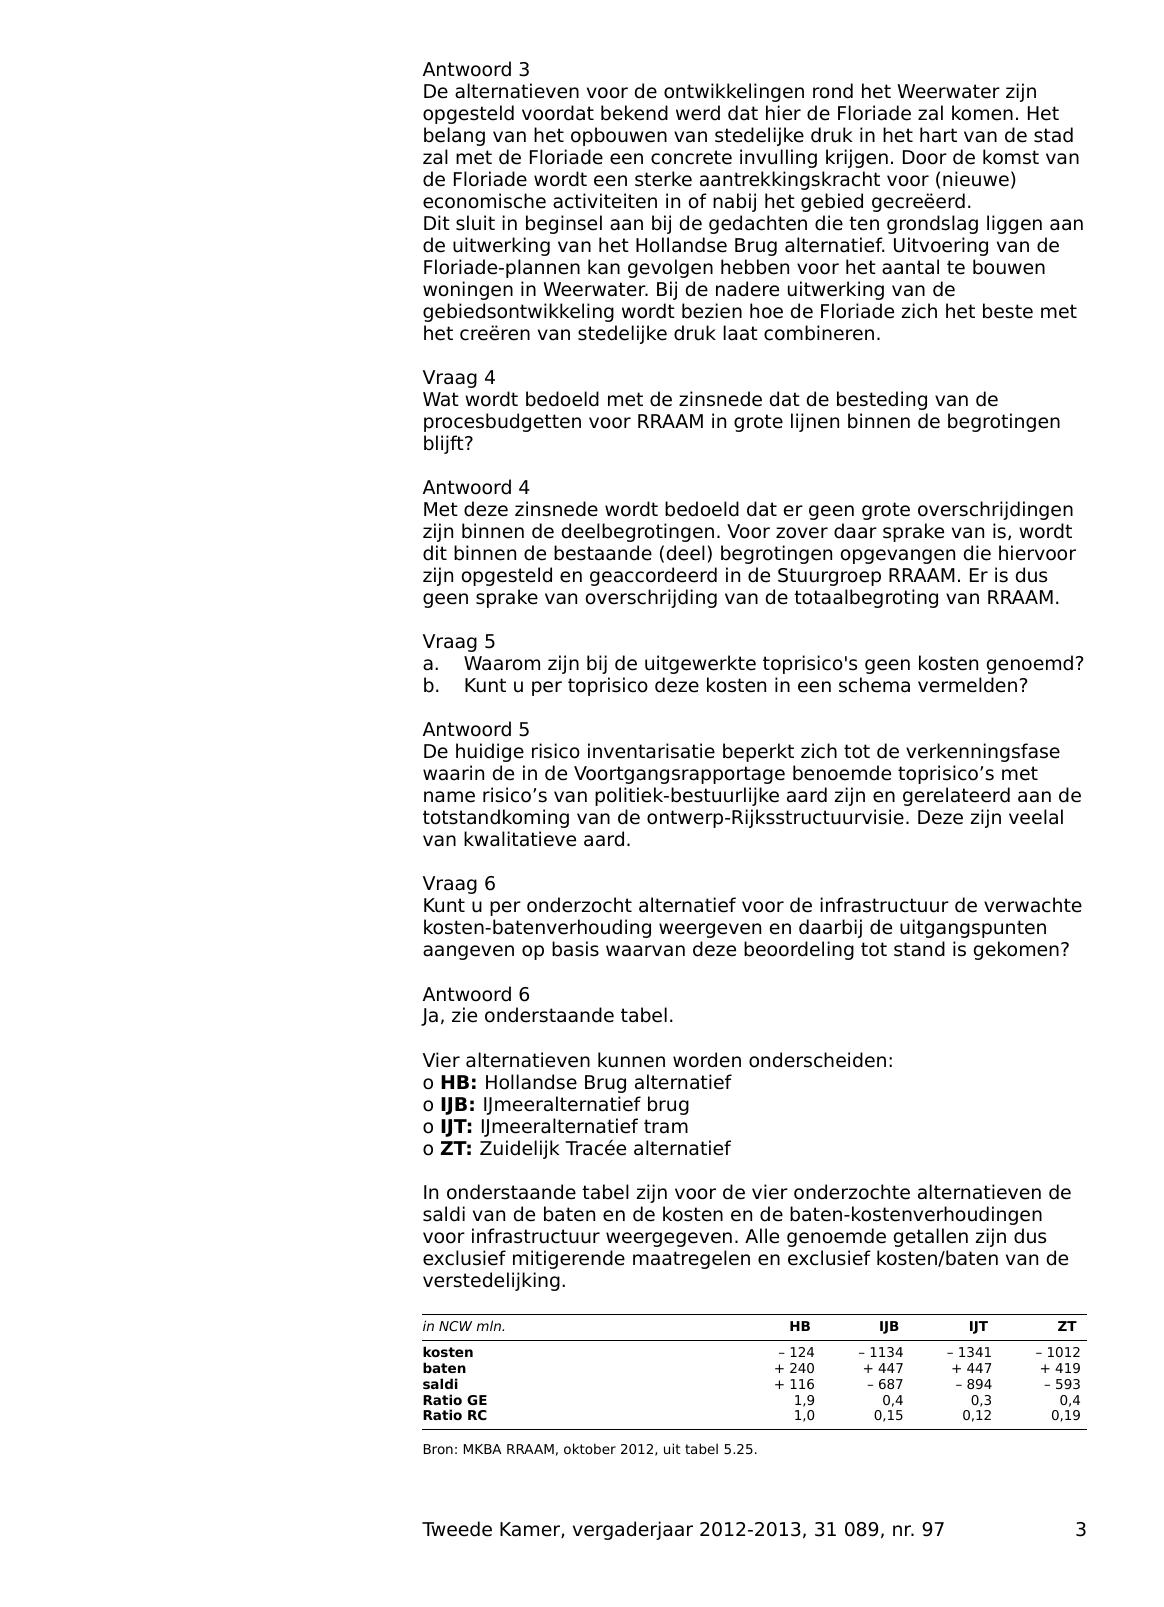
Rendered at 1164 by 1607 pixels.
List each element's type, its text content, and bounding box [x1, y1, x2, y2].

table_cell 1,0 [732, 1408, 821, 1429]
text Vier alternatieven kunnen worden onderscheiden: [422, 1049, 1087, 1072]
table_cell 0,4 [821, 1393, 909, 1408]
text o ZT: Zuidelijk Tracée alternatief [422, 1137, 1087, 1159]
text Wat wordt bedoeld met de zinsnede dat de besteding van de procesbudgetten voor RRAAM in grote lijnen binnen de begrotingen blijft? [422, 389, 1087, 455]
table_cell 1,9 [732, 1393, 821, 1408]
table_cell Ratio RC [422, 1408, 732, 1429]
table_header ZT [998, 1315, 1087, 1339]
table_cell – 1341 [910, 1341, 998, 1361]
text o IJT: IJmeeralternatief tram [422, 1116, 1087, 1137]
table_cell – 593 [998, 1377, 1087, 1392]
text De alternatieven voor de ontwikkelingen rond het Weerwater zijn opgesteld voordat bekend werd dat hier de Floriade zal komen. Het belang van het opbouwen van stedelijke druk in het hart van de stad zal met de Floriade een concrete invulling krijgen. Door de komst van de Floriade wordt een sterke aantrekkingskracht voor (nieuwe) economische activiteiten in of nabij het gebied gecreëerd. [422, 81, 1087, 213]
table_cell Ratio GE [422, 1393, 732, 1408]
table_cell 0,15 [821, 1408, 909, 1429]
text Vraag 6 [422, 873, 1087, 895]
text Vraag 5 [422, 631, 1087, 653]
table_cell – 124 [732, 1341, 821, 1361]
table_cell – 1134 [821, 1341, 909, 1361]
table_cell – 894 [910, 1377, 998, 1392]
table_cell baten [422, 1361, 732, 1377]
table_cell 0,4 [998, 1393, 1087, 1408]
text In onderstaande tabel zijn voor de vier onderzochte alternatieven de saldi van de baten en de kosten en de baten-kostenverhoudingen voor infrastructuur weergegeven. Alle genoemde getallen zijn dus exclusief mitigerende maatregelen en exclusief kosten/baten van de verstedelijking. [422, 1182, 1087, 1292]
text Antwoord 3 [422, 59, 1087, 81]
table_cell Bron: MKBA RRAAM, oktober 2012, uit tabel 5.25. [422, 1430, 1087, 1457]
table_cell + 240 [732, 1361, 821, 1377]
text a. Waarom zijn bij de uitgewerkte toprisico's geen kosten genoemd? [422, 653, 1087, 675]
text Antwoord 6 [422, 983, 1087, 1005]
text Antwoord 5 [422, 719, 1087, 741]
text o IJB: IJmeeralternatief brug [422, 1093, 1087, 1116]
table_cell + 116 [732, 1377, 821, 1392]
table_cell kosten [422, 1341, 732, 1361]
table_cell + 447 [821, 1361, 909, 1377]
table_header HB [732, 1315, 821, 1339]
table_header IJB [821, 1315, 909, 1339]
text Kunt u per onderzocht alternatief voor de infrastructuur de verwachte kosten-batenverhouding weergeven en daarbij de uitgangspunten aangeven op basis waarvan deze beoordeling tot stand is gekomen? [422, 895, 1087, 961]
table_cell saldi [422, 1377, 732, 1392]
table_cell 0,12 [910, 1408, 998, 1429]
table_cell + 447 [910, 1361, 998, 1377]
text b. Kunt u per toprisico deze kosten in een schema vermelden? [422, 675, 1087, 697]
table_cell – 687 [821, 1377, 909, 1392]
text Met deze zinsnede wordt bedoeld dat er geen grote overschrijdingen zijn binnen de deelbegrotingen. Voor zover daar sprake van is, wordt dit binnen de bestaande (deel) begrotingen opgevangen die hiervoor zijn opgesteld en geaccordeerd in de Stuurgroep RRAAM. Er is dus geen sprake van overschrijding van de totaalbegroting van RRAAM. [422, 499, 1087, 609]
table_cell + 419 [998, 1361, 1087, 1377]
text Dit sluit in beginsel aan bij de gedachten die ten grondslag liggen aan de uitwerking van het Hollandse Brug alternatief. Uitvoering van de Floriade-plannen kan gevolgen hebben voor het aantal te bouwen woningen in Weerwater. Bij de nadere uitwerking van de gebiedsontwikkeling wordt bezien hoe de Floriade zich het beste met het creëren van stedelijke druk laat combineren. [422, 213, 1087, 345]
text De huidige risico inventarisatie beperkt zich tot de verkenningsfase waarin de in de Voortgangsrapportage benoemde toprisico’s met name risico’s van politiek-bestuurlijke aard zijn en gerelateerd aan de totstandkoming van de ontwerp-Rijksstructuurvisie. Deze zijn veelal van kwalitatieve aard. [422, 741, 1087, 851]
table_cell 0,19 [998, 1408, 1087, 1429]
text Vraag 4 [422, 367, 1087, 389]
table_cell 0,3 [910, 1393, 998, 1408]
text Ja, zie onderstaande tabel. [422, 1005, 1087, 1027]
text o HB: Hollandse Brug alternatief [422, 1072, 1087, 1093]
table_cell – 1012 [998, 1341, 1087, 1361]
table_header IJT [910, 1315, 998, 1339]
table_header in NCW mln. [422, 1315, 732, 1339]
text Antwoord 4 [422, 477, 1087, 499]
